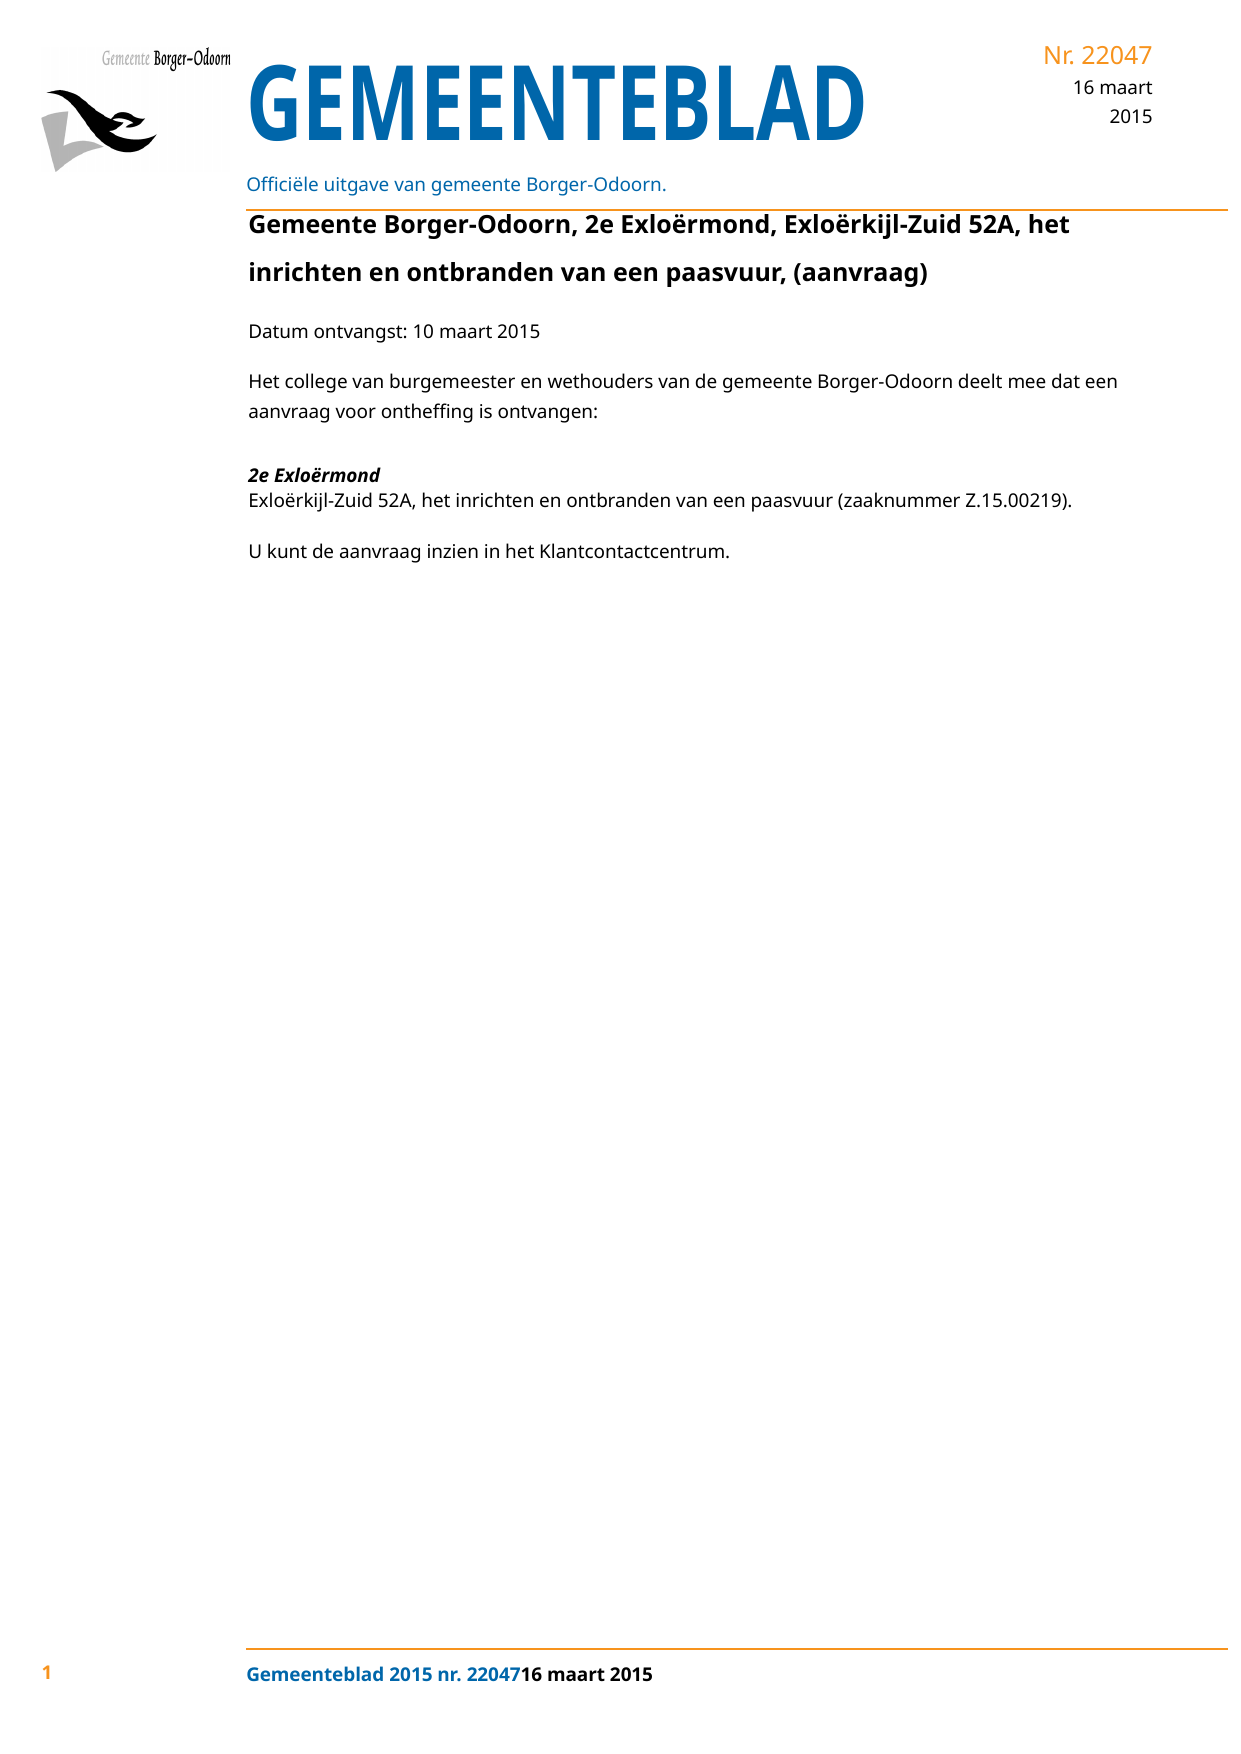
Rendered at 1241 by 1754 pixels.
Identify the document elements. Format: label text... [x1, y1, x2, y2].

text Datum ontvangst: 10 maart 2015 [248, 318, 1152, 344]
text Het college van burgemeester en wethouders van de gemeente Borger-Odoorn deelt mee dat een aanvraag voor ontheffing is ontvangen: [248, 368, 1152, 424]
text 2e Exloërmond [248, 462, 1152, 488]
text Exloërkijl-Zuid 52A, het inrichten en ontbranden van een paasvuur (zaaknummer Z.15.00219). [248, 488, 1152, 513]
picture [41, 47, 231, 172]
text Gemeente Borger-Odoorn, 2e Exloërmond, Exloërkijl-Zuid 52A, het inrichten en ontbranden van een paasvuur, (aanvraag) [248, 211, 1152, 288]
text U kunt de aanvraag inzien in het Klantcontactcentrum. [248, 538, 1152, 564]
